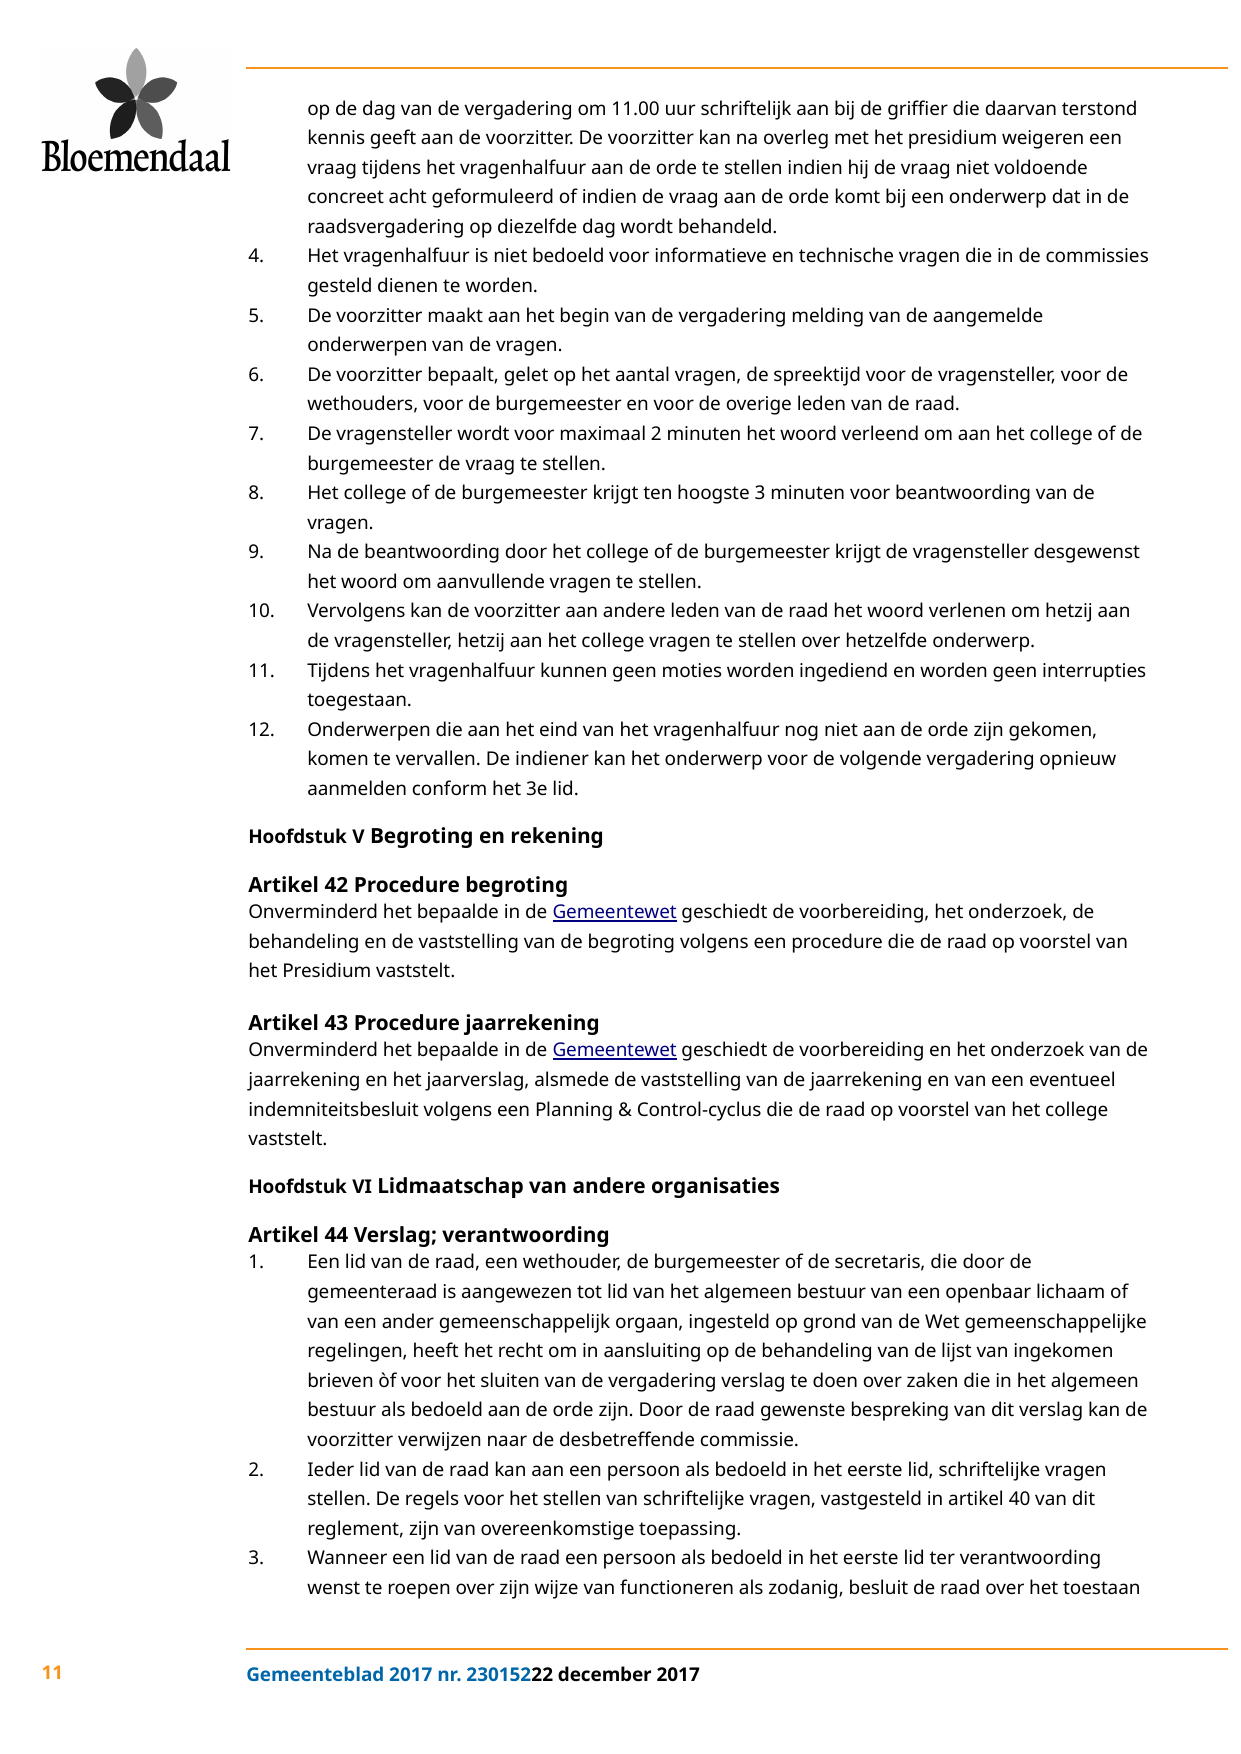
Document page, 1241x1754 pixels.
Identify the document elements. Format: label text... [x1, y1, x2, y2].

text Artikel 43 Procedure jaarrekening [248, 1008, 1152, 1037]
list op de dag van de vergadering om 11.00 uur schriftelijk aan bij de griffier die daarvan terstond kennis geeft aan de voorzitter. De voorzitter kan na overleg met het presidium weigeren een vraag tijdens het vragenhalfuur aan de orde te stellen indien hij de vraag niet voldoende concreet acht geformuleerd of indien de vraag aan de orde komt bij een onderwerp dat in de raadsvergadering op diezelfde dag wordt behandeld. [248, 95, 1152, 239]
list Tijdens het vragenhalfuur kunnen geen moties worden ingediend en worden geen interrupties toegestaan. [248, 657, 1152, 712]
text Hoofdstuk V Begroting en rekening [248, 821, 1152, 849]
list Na de beantwoording door het college of de burgemeester krijgt de vragensteller desgewenst het woord om aanvullende vragen te stellen. [248, 538, 1152, 594]
text Onverminderd het bepaalde in de Gemeentewet geschiedt de voorbereiding, het onderzoek, de behandeling en de vaststelling van de begroting volgens een procedure die de raad op voorstel van het Presidium vaststelt. [248, 898, 1152, 983]
list Vervolgens kan de voorzitter aan andere leden van de raad het woord verlenen om hetzij aan de vragensteller, hetzij aan het college vragen te stellen over hetzelfde onderwerp. [248, 598, 1152, 653]
list Het college of de burgemeester krijgt ten hoogste 3 minuten voor beantwoording van de vragen. [248, 479, 1152, 535]
list Onderwerpen die aan het eind van het vragenhalfuur nog niet aan de orde zijn gekomen, komen te vervallen. De indiener kan het onderwerp voor de volgende vergadering opnieuw aanmelden conform het 3e lid. [248, 716, 1152, 801]
list Een lid van de raad, een wethouder, de burgemeester of de secretaris, die door de gemeenteraad is aangewezen tot lid van het algemeen bestuur van een openbaar lichaam of van een ander gemeenschappelijk orgaan, ingesteld op grond van de Wet gemeenschappelijke regelingen, heeft het recht om in aansluiting op de behandeling van de lijst van ingekomen brieven òf voor het sluiten van de vergadering verslag te doen over zaken die in het algemeen bestuur als bedoeld aan de orde zijn. Door de raad gewenste bespreking van dit verslag kan de voorzitter verwijzen naar de desbetreffende commissie. [248, 1249, 1152, 1452]
list De vragensteller wordt voor maximaal 2 minuten het woord verleend om aan het college of de burgemeester de vraag te stellen. [248, 420, 1152, 476]
text Artikel 44 Verslag; verantwoording [248, 1220, 1152, 1249]
picture [41, 47, 231, 172]
text Artikel 42 Procedure begroting [248, 870, 1152, 898]
list Het vragenhalfuur is niet bedoeld voor informatieve en technische vragen die in de commissies gesteld dienen te worden. [248, 243, 1152, 298]
text Hoofdstuk VI Lidmaatschap van andere organisaties [248, 1171, 1152, 1199]
list De voorzitter maakt aan het begin van de vergadering melding van de aangemelde onderwerpen van de vragen. [248, 302, 1152, 357]
list Ieder lid van de raad kan aan een persoon als bedoeld in het eerste lid, schriftelijke vragen stellen. De regels voor het stellen van schriftelijke vragen, vastgesteld in artikel 40 van dit reglement, zijn van overeenkomstige toepassing. [248, 1456, 1152, 1541]
text Onverminderd het bepaalde in de Gemeentewet geschiedt de voorbereiding en het onderzoek van de jaarrekening en het jaarverslag, alsmede de vaststelling van de jaarrekening en van een eventueel indemniteitsbesluit volgens een Planning & Control-cyclus die de raad op voorstel van het college vaststelt. [248, 1037, 1152, 1151]
list De voorzitter bepaalt, gelet op het aantal vragen, de spreektijd voor de vragensteller, voor de wethouders, voor de burgemeester en voor de overige leden van de raad. [248, 361, 1152, 416]
list Wanneer een lid van de raad een persoon als bedoeld in het eerste lid ter verantwoording wenst te roepen over zijn wijze van functioneren als zodanig, besluit de raad over het toestaan [248, 1544, 1152, 1600]
